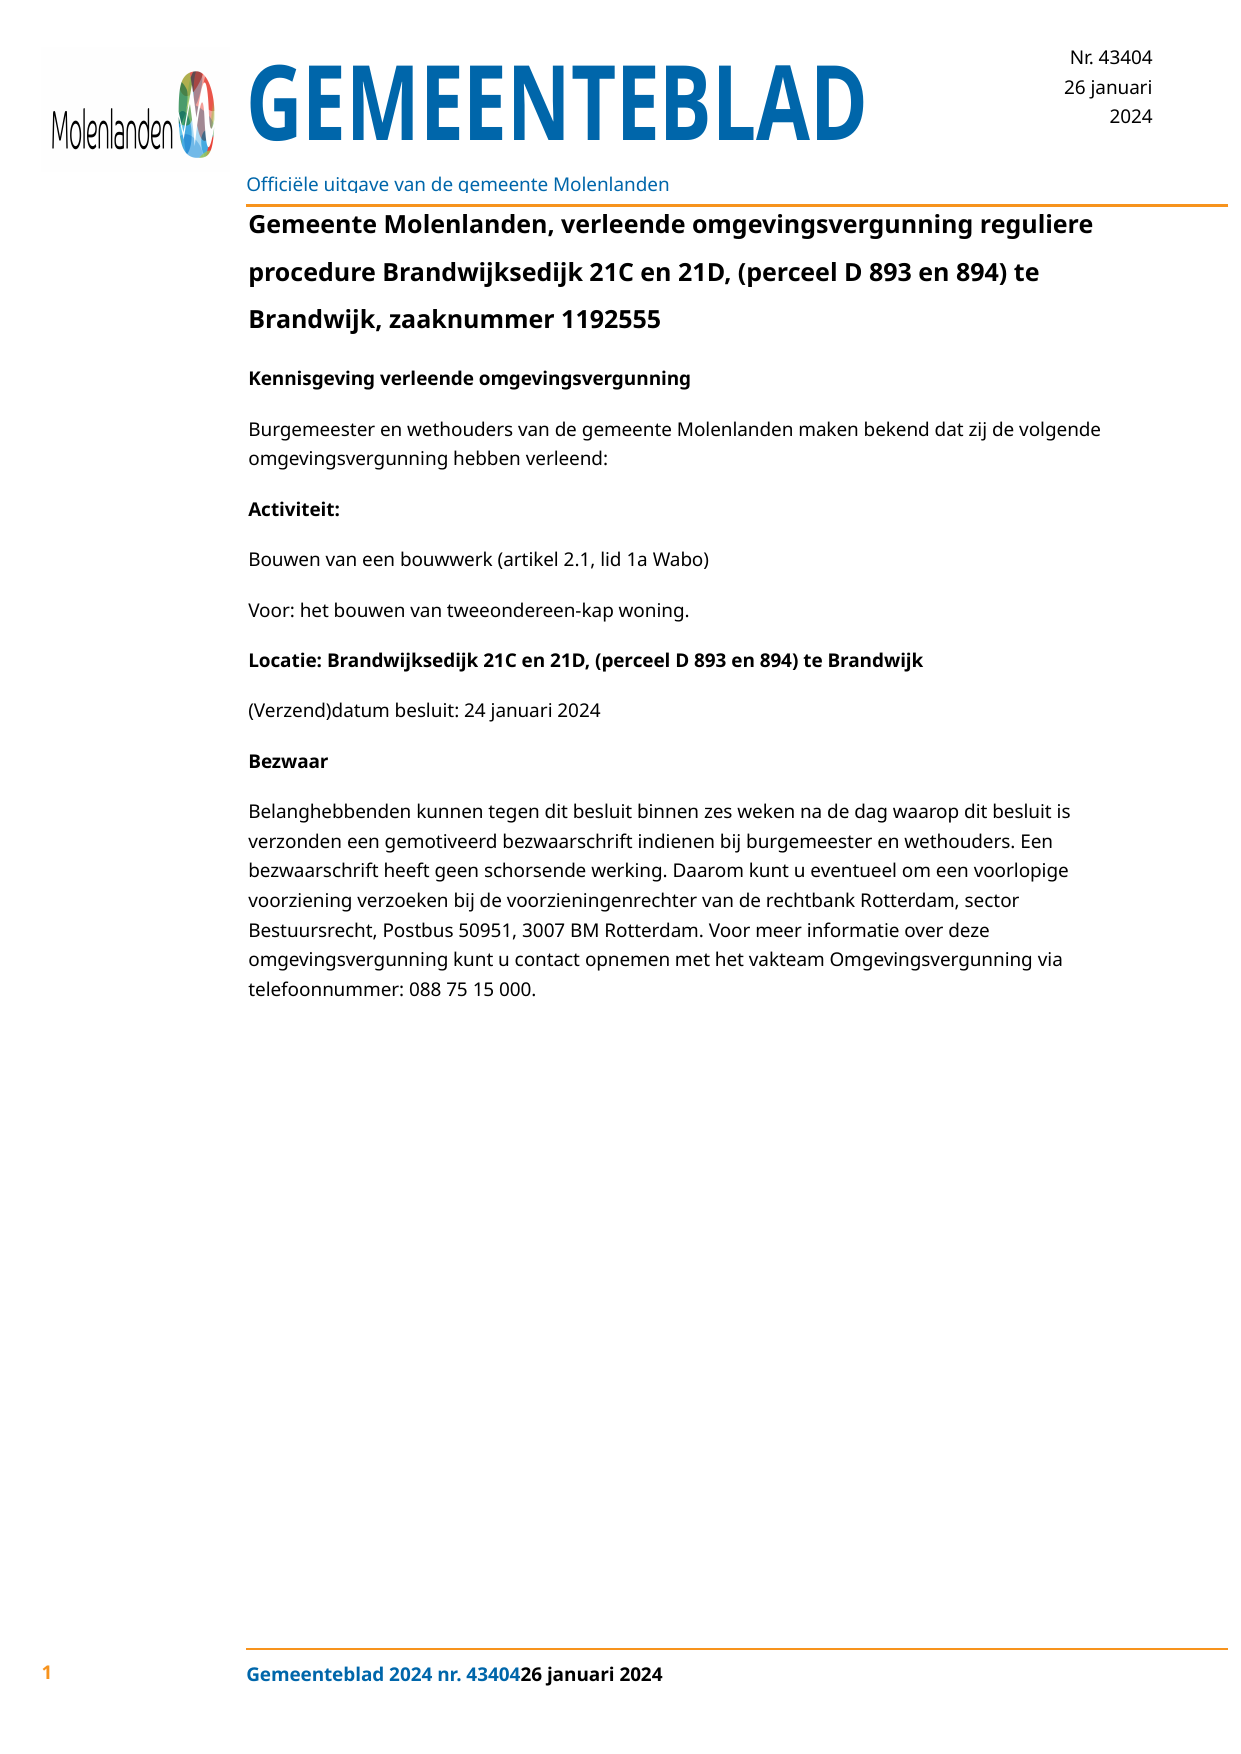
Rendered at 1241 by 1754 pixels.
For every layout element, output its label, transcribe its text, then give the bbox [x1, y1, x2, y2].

text Bezwaar [248, 748, 1152, 774]
text Kennisgeving verleende omgevingsvergunning [248, 366, 1152, 391]
text Locatie: Brandwijksedijk 21C en 21D, (perceel D 893 en 894) te Brandwijk [248, 647, 1152, 673]
text Activiteit: [248, 496, 1152, 522]
text Burgemeester en wethouders van de gemeente Molenlanden maken bekend dat zij de volgende omgevingsvergunning hebben verleend: [248, 416, 1152, 471]
picture [41, 47, 231, 172]
text Voor: het bouwen van tweeondereen-kap woning. [248, 597, 1152, 622]
text (Verzend)datum besluit: 24 januari 2024 [248, 698, 1152, 723]
text Belanghebbenden kunnen tegen dit besluit binnen zes weken na de dag waarop dit besluit is verzonden een gemotiveerd bezwaarschrift indienen bij burgemeester en wethouders. Een bezwaarschrift heeft geen schorsende werking. Daarom kunt u eventueel om een voorlopige voorziening verzoeken bij de voorzieningenrechter van de rechtbank Rotterdam, sector Bestuursrecht, Postbus 50951, 3007 BM Rotterdam. Voor meer informatie over deze omgevingsvergunning kunt u contact opnemen met het vakteam Omgevingsvergunning via telefoonnummer: 088 75 15 000. [248, 798, 1152, 1002]
text Gemeente Molenlanden, verleende omgevingsvergunning reguliere procedure Brandwijksedijk 21C en 21D, (perceel D 893 en 894) te Brandwijk, zaaknummer 1192555 [248, 207, 1152, 336]
text Bouwen van een bouwwerk (artikel 2.1, lid 1a Wabo) [248, 546, 1152, 572]
